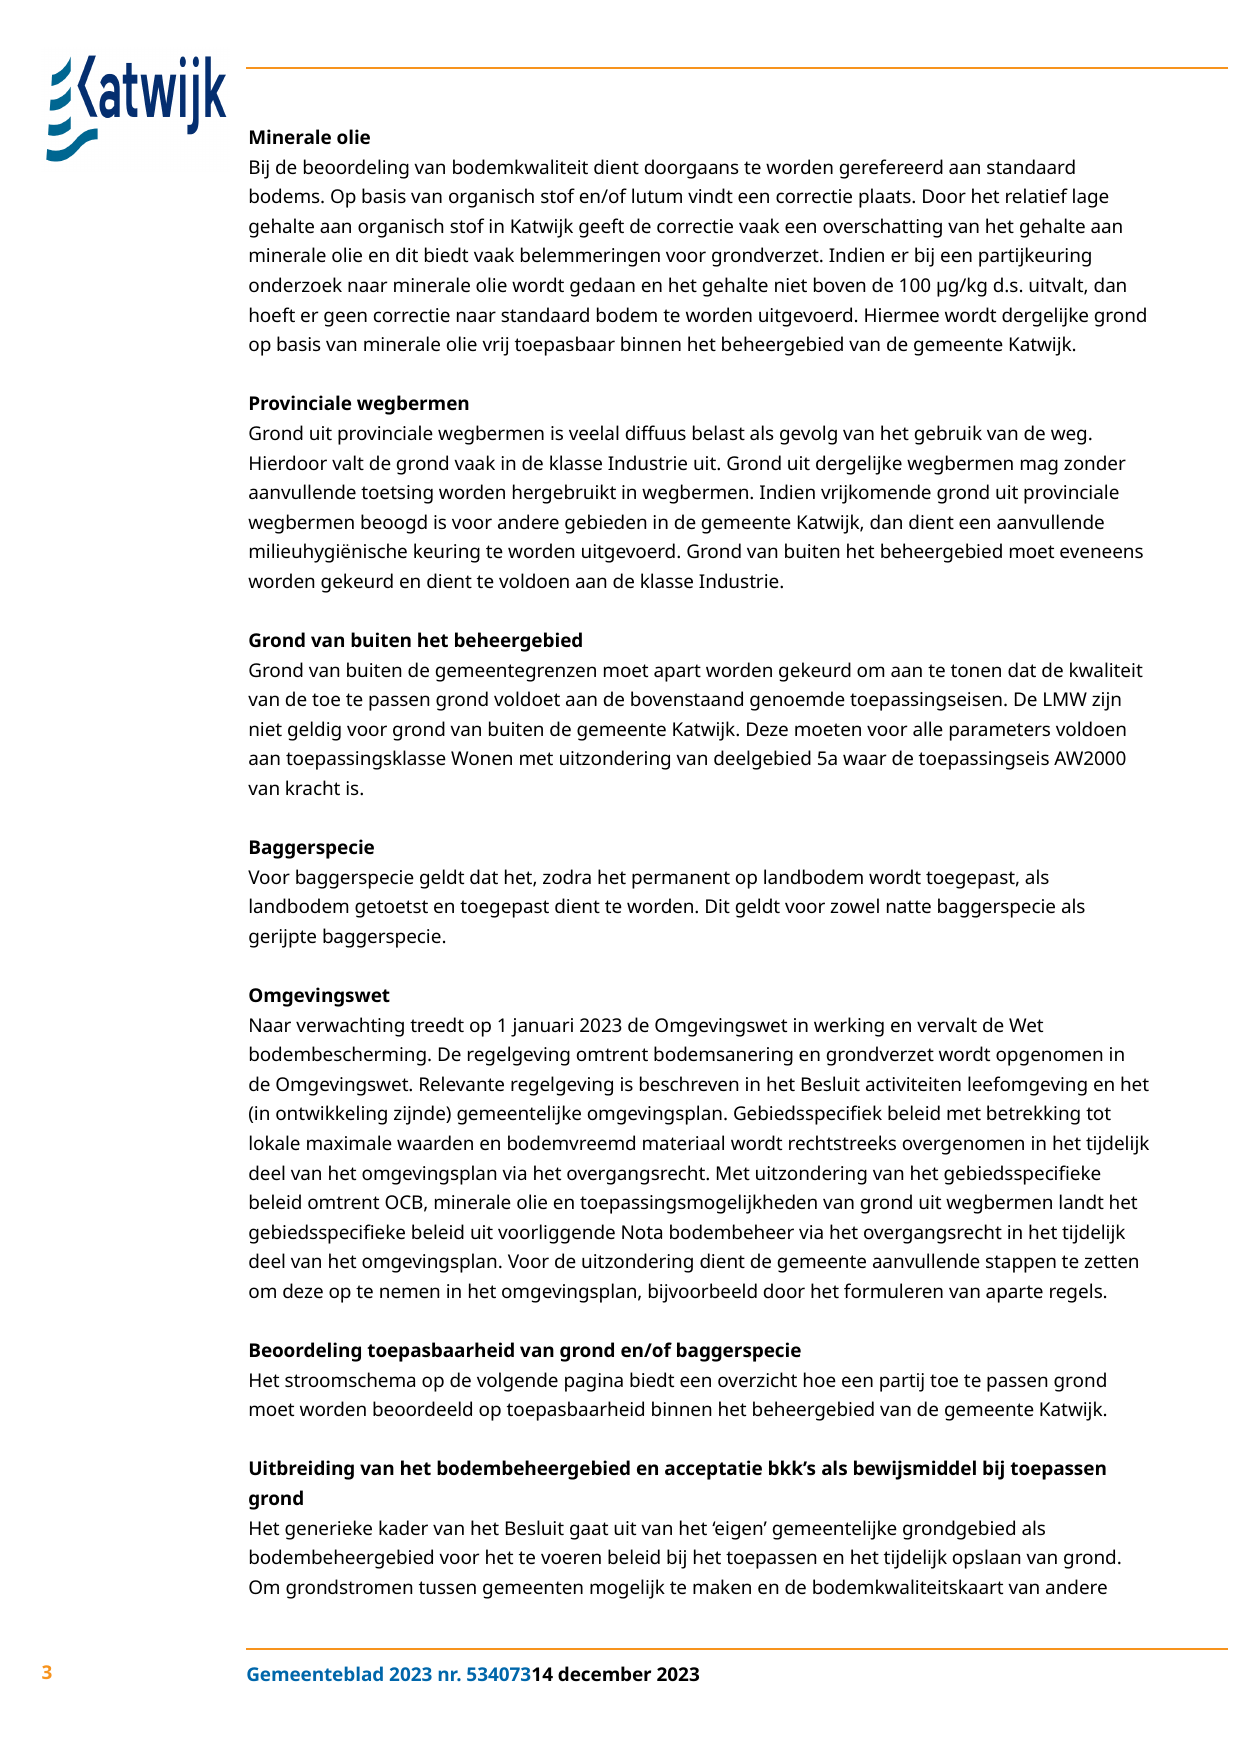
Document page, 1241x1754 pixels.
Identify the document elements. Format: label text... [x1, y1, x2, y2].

text Voor baggerspecie geldt dat het, zodra het permanent op landbodem wordt toegepast, als landbodem getoetst en toegepast dient te worden. Dit geldt voor zowel natte baggerspecie als gerijpte baggerspecie. [248, 864, 1152, 949]
text Provinciale wegbermen [248, 391, 1152, 416]
text Grond van buiten de gemeentegrenzen moet apart worden gekeurd om aan te tonen dat de kwaliteit van de toe te passen grond voldoet aan de bovenstaand genoemde toepassingseisen. De LMW zijn niet geldig voor grond van buiten de gemeente Katwijk. Deze moeten voor alle parameters voldoen aan toepassingsklasse Wonen met uitzondering van deelgebied 5a waar de toepassingseis AW2000 van kracht is. [248, 657, 1152, 801]
text Omgevingswet [248, 982, 1152, 1008]
text Baggerspecie [248, 834, 1152, 860]
text Het generieke kader van het Besluit gaat uit van het ‘eigen’ gemeentelijke grondgebied als bodembeheergebied voor het te voeren beleid bij het toepassen en het tijdelijk opslaan van grond. Om grondstromen tussen gemeenten mogelijk te maken en de bodemkwaliteitskaart van andere [248, 1515, 1152, 1600]
text Beoordeling toepasbaarheid van grond en/of baggerspecie [248, 1337, 1152, 1363]
text Grond uit provinciale wegbermen is veelal diffuus belast als gevolg van het gebruik van de weg. Hierdoor valt de grond vaak in de klasse Industrie uit. Grond uit dergelijke wegbermen mag zonder aanvullende toetsing worden hergebruikt in wegbermen. Indien vrijkomende grond uit provinciale wegbermen beoogd is voor andere gebieden in de gemeente Katwijk, dan dient een aanvullende milieuhygiënische keuring te worden uitgevoerd. Grond van buiten het beheergebied moet eveneens worden gekeurd en dient te voldoen aan de klasse Industrie. [248, 420, 1152, 594]
text Naar verwachting treedt op 1 januari 2023 de Omgevingswet in werking en vervalt de Wet bodembescherming. De regelgeving omtrent bodemsanering en grondverzet wordt opgenomen in de Omgevingswet. Relevante regelgeving is beschreven in het Besluit activiteiten leefomgeving en het (in ontwikkeling zijnde) gemeentelijke omgevingsplan. Gebiedsspecifiek beleid met betrekking tot lokale maximale waarden en bodemvreemd materiaal wordt rechtstreeks overgenomen in het tijdelijk deel van het omgevingsplan via het overgangsrecht. Met uitzondering van het gebiedsspecifieke beleid omtrent OCB, minerale olie en toepassingsmogelijkheden van grond uit wegbermen landt het gebiedsspecifieke beleid uit voorliggende Nota bodembeheer via het overgangsrecht in het tijdelijk deel van het omgevingsplan. Voor de uitzondering dient de gemeente aanvullende stappen te zetten om deze op te nemen in het omgevingsplan, bijvoorbeeld door het formuleren van aparte regels. [248, 1012, 1152, 1304]
text Het stroomschema op de volgende pagina biedt een overzicht hoe een partij toe te passen grond moet worden beoordeeld op toepasbaarheid binnen het beheergebied van de gemeente Katwijk. [248, 1367, 1152, 1422]
text Grond van buiten het beheergebied [248, 627, 1152, 653]
text Bij de beoordeling van bodemkwaliteit dient doorgaans te worden gerefereerd aan standaard bodems. Op basis van organisch stof en/of lutum vindt een correctie plaats. Door het relatief lage gehalte aan organisch stof in Katwijk geeft de correctie vaak een overschatting van het gehalte aan minerale olie en dit biedt vaak belemmeringen voor grondverzet. Indien er bij een partijkeuring onderzoek naar minerale olie wordt gedaan en het gehalte niet boven de 100 µg/kg d.s. uitvalt, dan hoeft er geen correctie naar standaard bodem te worden uitgevoerd. Hiermee wordt dergelijke grond op basis van minerale olie vrij toepasbaar binnen het beheergebied van de gemeente Katwijk. [248, 154, 1152, 357]
text Uitbreiding van het bodembeheergebied en acceptatie bkk’s als bewijsmiddel bij toepassen grond [248, 1456, 1152, 1511]
text Minerale olie [248, 124, 1152, 150]
picture [41, 47, 231, 172]
